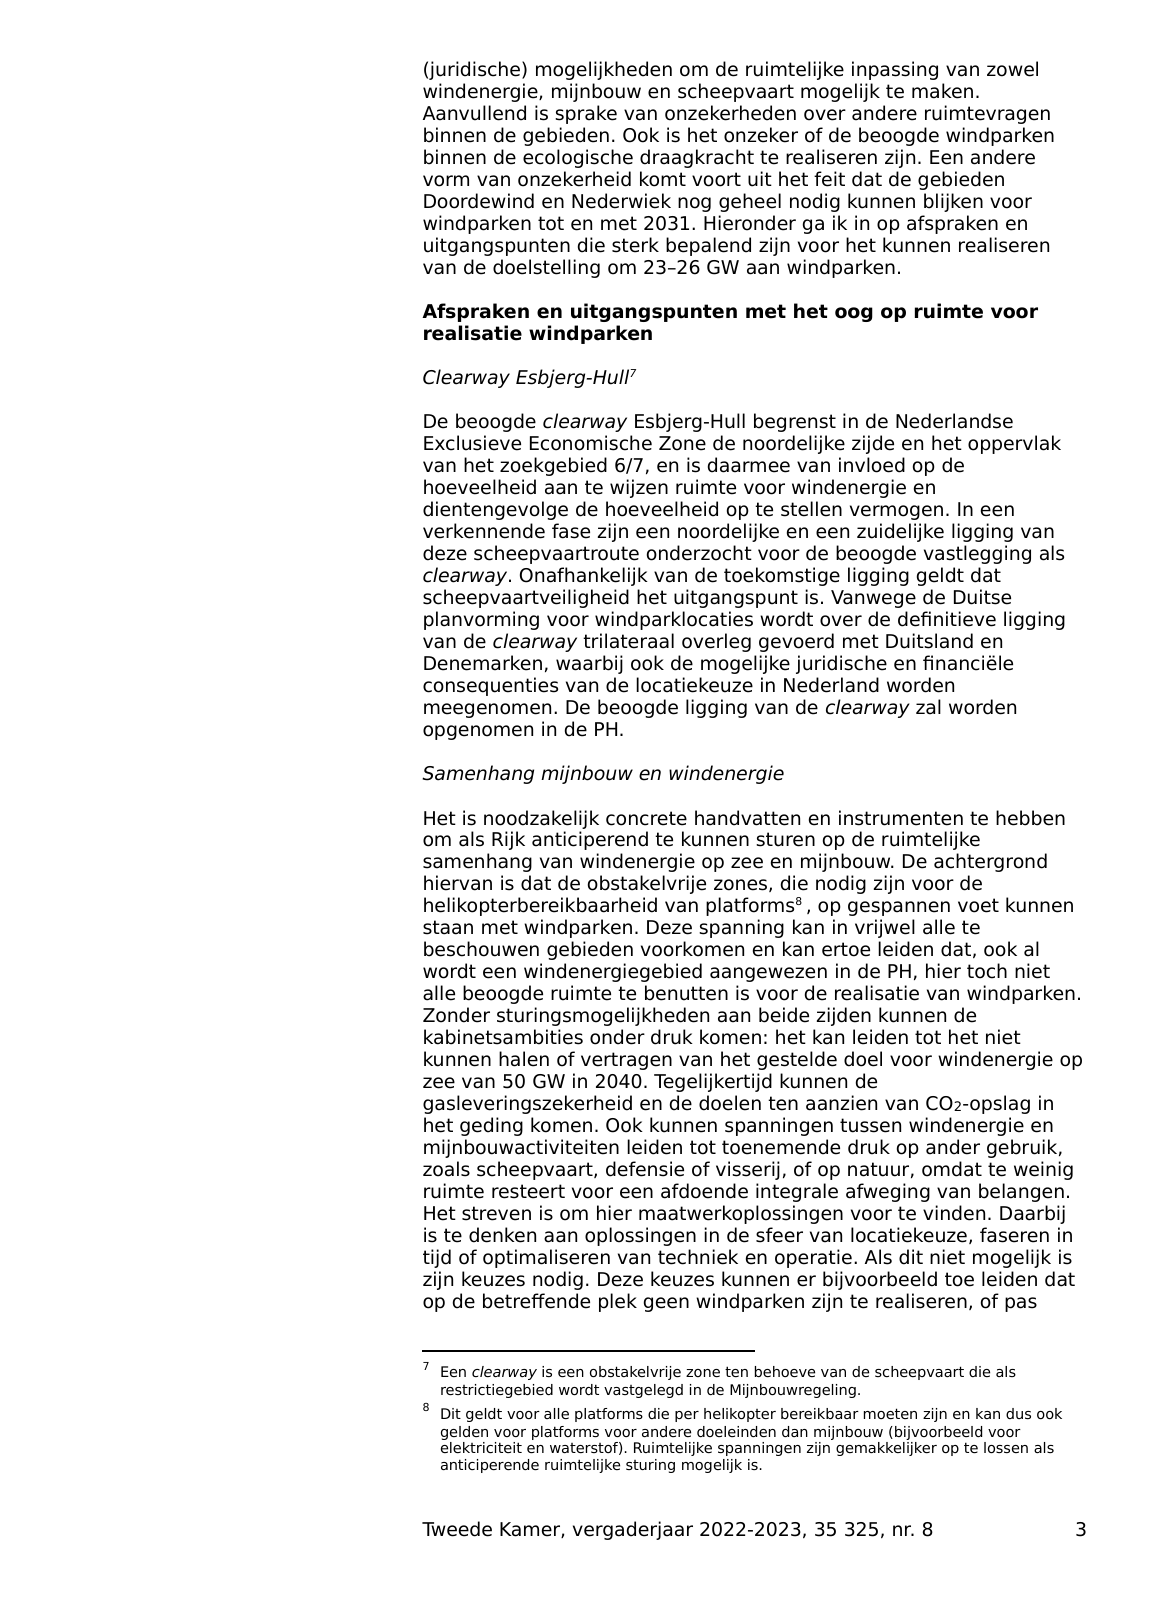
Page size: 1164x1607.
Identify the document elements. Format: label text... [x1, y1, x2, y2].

text Het is noodzakelijk concrete handvatten en instrumenten te hebben om als Rijk anticiperend te kunnen sturen op de ruimtelijke samenhang van windenergie op zee en mijnbouw. De achtergrond hiervan is dat de obstakelvrije zones, die nodig zijn voor de helikopterbereikbaarheid van platforms, op gespannen voet kunnen staan met windparken. Deze spanning kan in vrijwel alle te beschouwen gebieden voorkomen en kan ertoe leiden dat, ook al wordt een windenergiegebied aangewezen in de PH, hier toch niet alle beoogde ruimte te benutten is voor de realisatie van windparken. Zonder sturingsmogelijkheden aan beide zijden kunnen de kabinetsambities onder druk komen: het kan leiden tot het niet kunnen halen of vertragen van het gestelde doel voor windenergie op zee van 50 GW in 2040. Tegelijkertijd kunnen de gasleveringszekerheid en de doelen ten aanzien van CO2-opslag in het geding komen. Ook kunnen spanningen tussen windenergie en mijnbouwactiviteiten leiden tot toenemende druk op ander gebruik, zoals scheepvaart, defensie of visserij, of op natuur, omdat te weinig ruimte resteert voor een afdoende integrale afweging van belangen. Het streven is om hier maatwerkoplossingen voor te vinden. Daarbij is te denken aan oplossingen in de sfeer van locatiekeuze, faseren in tijd of optimaliseren van techniek en operatie. Als dit niet mogelijk is zijn keuzes nodig. Deze keuzes kunnen er bijvoorbeeld toe leiden dat op de betreffende plek geen windparken zijn te realiseren, of pas [422, 807, 1087, 1313]
subtitle Afspraken en uitgangspunten met het oog op ruimte voor realisatie windparken [422, 301, 1087, 345]
text (juridische) mogelijkheden om de ruimtelijke inpassing van zowel windenergie, mijnbouw en scheepvaart mogelijk te maken. Aanvullend is sprake van onzekerheden over andere ruimtevragen binnen de gebieden. Ook is het onzeker of de beoogde windparken binnen de ecologische draagkracht te realiseren zijn. Een andere vorm van onzekerheid komt voort uit het feit dat de gebieden Doordewind en Nederwiek nog geheel nodig kunnen blijken voor windparken tot en met 2031. Hieronder ga ik in op afspraken en uitgangspunten die sterk bepalend zijn voor het kunnen realiseren van de doelstelling om 23–26 GW aan windparken. [422, 59, 1087, 279]
text Een clearway is een obstakelvrije zone ten behoeve van de scheepvaart die als restrictiegebied wordt vastgelegd in de Mijnbouwregeling. [422, 1360, 1087, 1399]
subtitle Samenhang mijnbouw en windenergie [422, 763, 1087, 785]
text Dit geldt voor alle platforms die per helikopter bereikbaar moeten zijn en kan dus ook gelden voor platforms voor andere doeleinden dan mijnbouw (bijvoorbeeld voor elektriciteit en waterstof). Ruimtelijke spanningen zijn gemakkelijker op te lossen als anticiperende ruimtelijke sturing mogelijk is. [422, 1402, 1087, 1474]
text De beoogde clearway Esbjerg-Hull begrenst in de Nederlandse Exclusieve Economische Zone de noordelijke zijde en het oppervlak van het zoekgebied 6/7, en is daarmee van invloed op de hoeveelheid aan te wijzen ruimte voor windenergie en dientengevolge de hoeveelheid op te stellen vermogen. In een verkennende fase zijn een noordelijke en een zuidelijke ligging van deze scheepvaartroute onderzocht voor de beoogde vastlegging als clearway. Onafhankelijk van de toekomstige ligging geldt dat scheepvaartveiligheid het uitgangspunt is. Vanwege de Duitse planvorming voor windparklocaties wordt over de definitieve ligging van de clearway trilateraal overleg gevoerd met Duitsland en Denemarken, waarbij ook de mogelijke juridische en financiële consequenties van de locatiekeuze in Nederland worden meegenomen. De beoogde ligging van de clearway zal worden opgenomen in de PH. [422, 411, 1087, 741]
subtitle Clearway Esbjerg-Hull [422, 367, 1087, 389]
